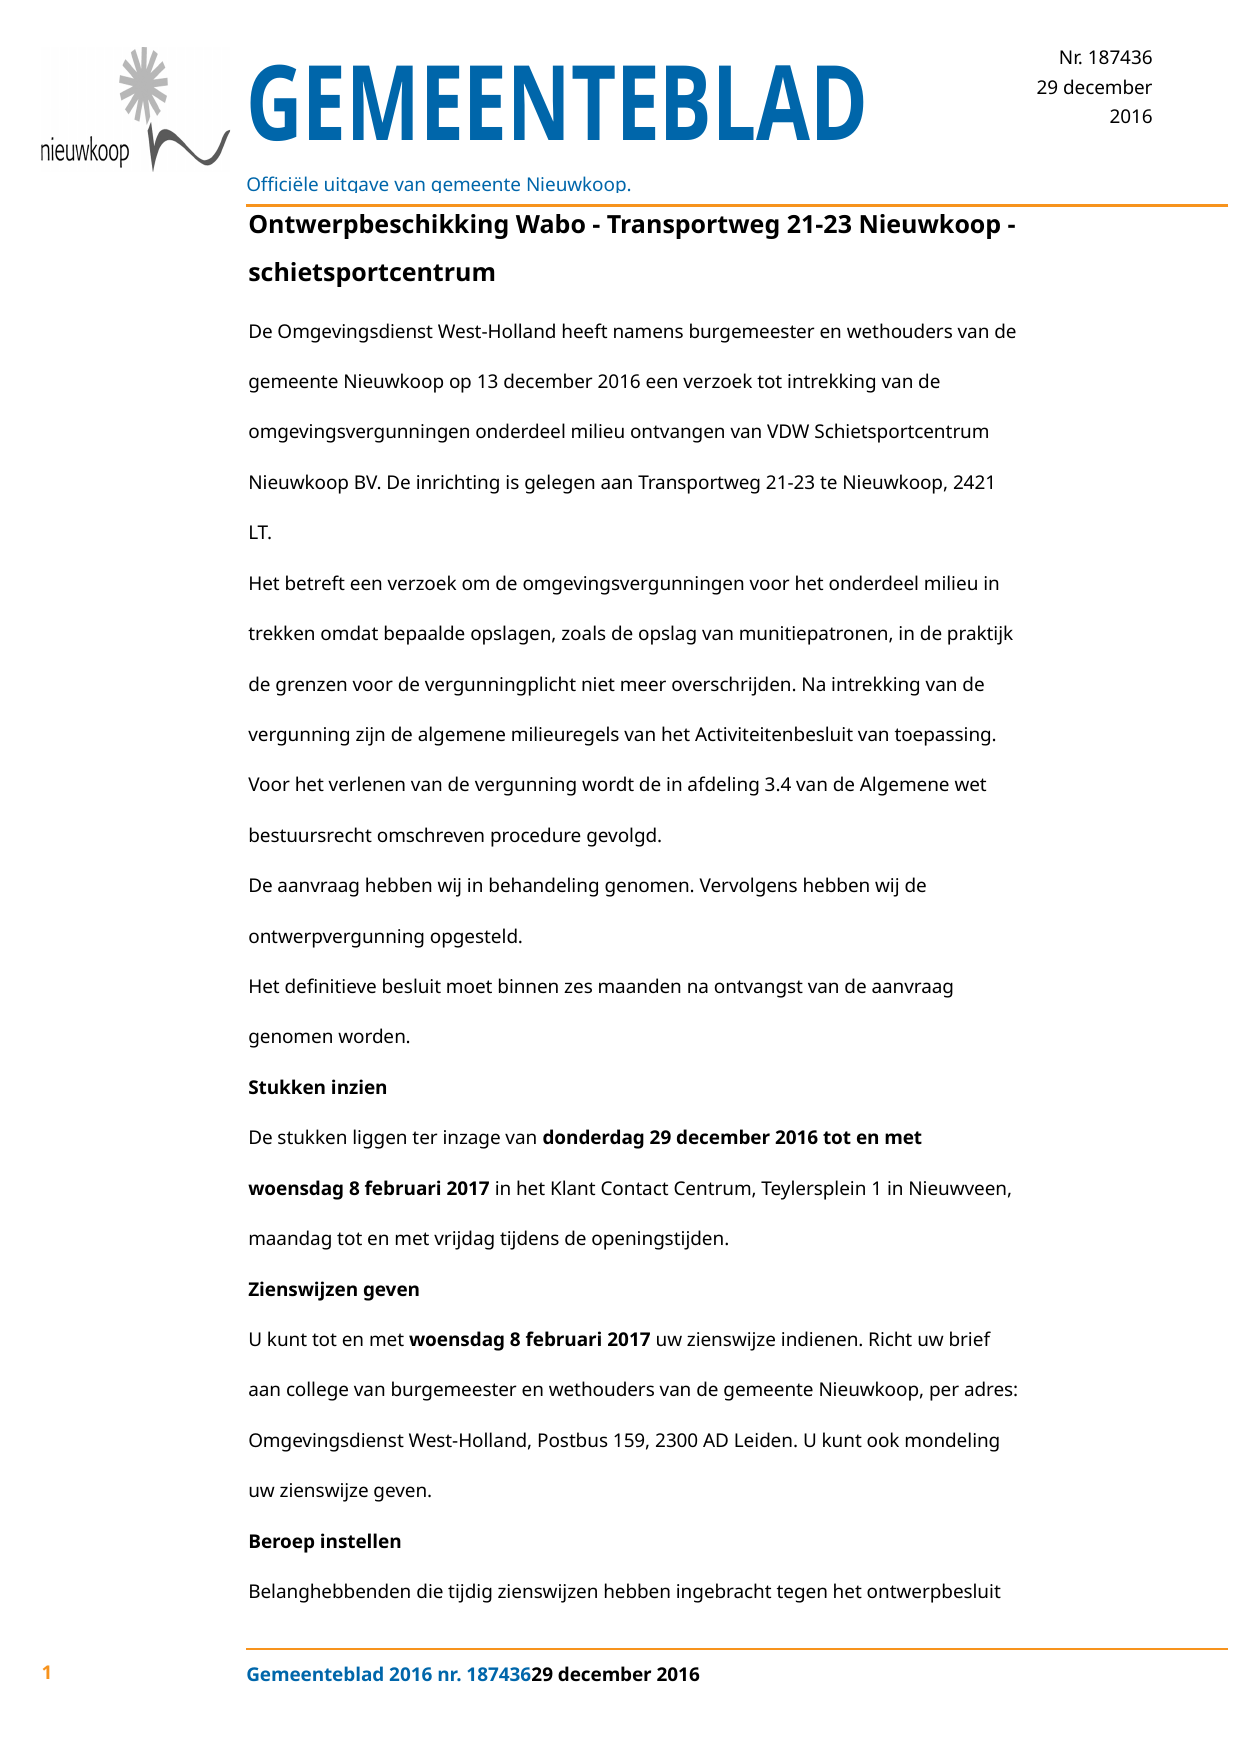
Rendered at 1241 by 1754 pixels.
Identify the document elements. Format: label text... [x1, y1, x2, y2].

text Ontwerpbeschikking Wabo ‐ Transportweg 21‐23 Nieuwkoop - schietsportcentrum [248, 207, 1152, 288]
text omgevingsvergunningen onderdeel milieu ontvangen van VDW Schietsportcentrum [248, 419, 1152, 444]
text aan college van burgemeester en wethouders van de gemeente Nieuwkoop, per adres: [248, 1377, 1152, 1402]
text Beroep instellen [248, 1528, 1152, 1554]
text Nieuwkoop BV. De inrichting is gelegen aan Transportweg 21‐23 te Nieuwkoop, 2421 [248, 469, 1152, 495]
text Stukken inzien [248, 1074, 1152, 1100]
text LT. [248, 519, 1152, 545]
text de grenzen voor de vergunningplicht niet meer overschrijden. Na intrekking van de [248, 671, 1152, 697]
text De Omgevingsdienst West‐Holland heeft namens burgemeester en wethouders van de [248, 318, 1152, 344]
text Het definitieve besluit moet binnen zes maanden na ontvangst van de aanvraag [248, 973, 1152, 999]
text vergunning zijn de algemene milieuregels van het Activiteitenbesluit van toepassing. [248, 721, 1152, 747]
text Zienswijzen geven [248, 1276, 1152, 1302]
text De aanvraag hebben wij in behandeling genomen. Vervolgens hebben wij de [248, 872, 1152, 898]
text Belanghebbenden die tijdig zienswijzen hebben ingebracht tegen het ontwerpbesluit [248, 1578, 1152, 1604]
text genomen worden. [248, 1024, 1152, 1049]
text woensdag 8 februari 2017 in het Klant Contact Centrum, Teylersplein 1 in Nieuwveen, [248, 1175, 1152, 1201]
text uw zienswijze geven. [248, 1477, 1152, 1503]
text Omgevingsdienst West‐Holland, Postbus 159, 2300 AD Leiden. U kunt ook mondeling [248, 1427, 1152, 1453]
text De stukken liggen ter inzage van donderdag 29 december 2016 tot en met [248, 1124, 1152, 1150]
text trekken omdat bepaalde opslagen, zoals de opslag van munitiepatronen, in de praktijk [248, 620, 1152, 646]
text ontwerpvergunning opgesteld. [248, 923, 1152, 949]
text U kunt tot en met woensdag 8 februari 2017 uw zienswijze indienen. Richt uw brief [248, 1326, 1152, 1352]
text Voor het verlenen van de vergunning wordt de in afdeling 3.4 van de Algemene wet [248, 772, 1152, 797]
text gemeente Nieuwkoop op 13 december 2016 een verzoek tot intrekking van de [248, 368, 1152, 394]
text bestuursrecht omschreven procedure gevolgd. [248, 822, 1152, 848]
text Het betreft een verzoek om de omgevingsvergunningen voor het onderdeel milieu in [248, 570, 1152, 596]
text maandag tot en met vrijdag tijdens de openingstijden. [248, 1225, 1152, 1251]
picture [41, 47, 231, 172]
